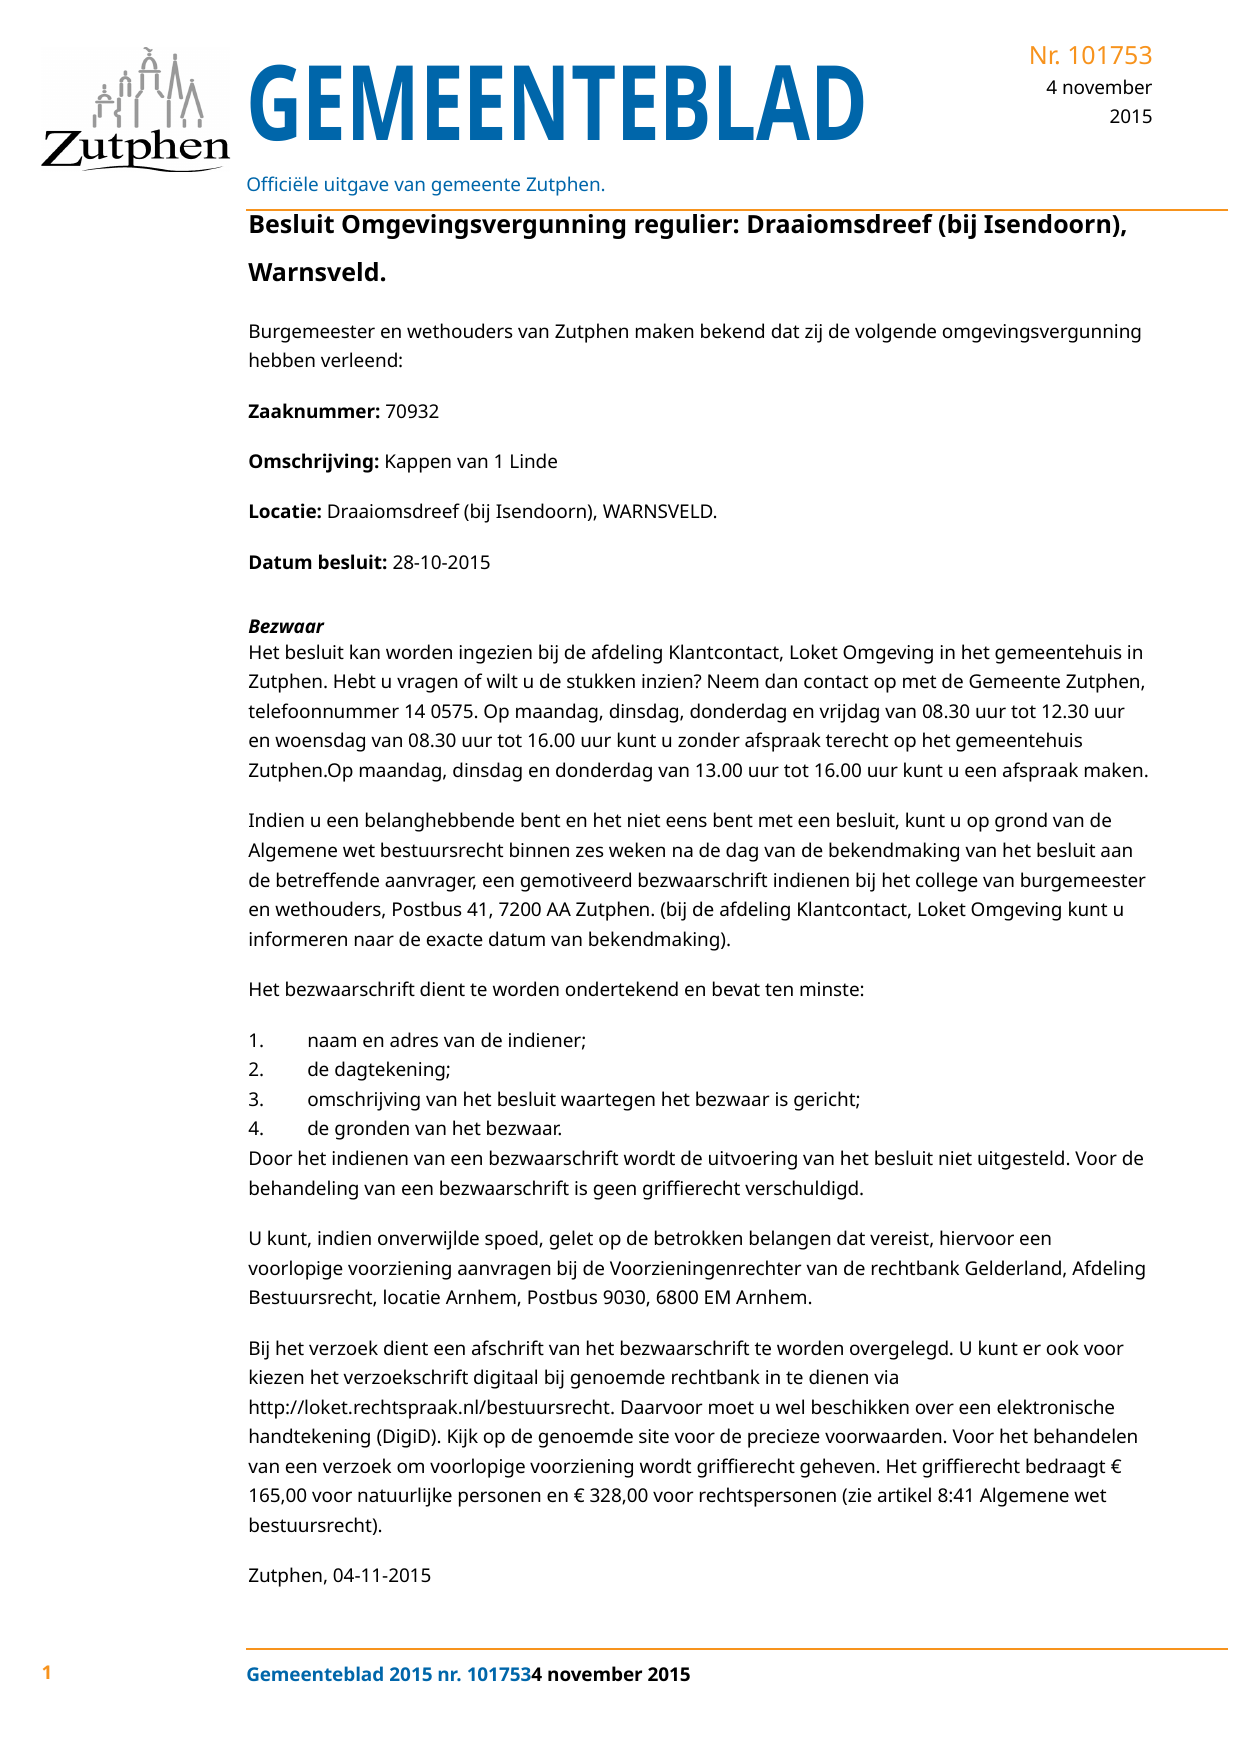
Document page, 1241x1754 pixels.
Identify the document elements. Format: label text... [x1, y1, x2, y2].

text Locatie: Draaiomsdreef (bij Isendoorn), WARNSVELD. [248, 499, 1152, 524]
text Bezwaar [248, 613, 1152, 639]
list naam en adres van de indiener; [248, 1027, 1152, 1052]
text Het bezwaarschrift dient te worden ondertekend en bevat ten minste: [248, 976, 1152, 1002]
text Zutphen, 04-11-2015 [248, 1563, 1152, 1588]
text Omschrijving: Kappen van 1 Linde [248, 448, 1152, 474]
text Bij het verzoek dient een afschrift van het bezwaarschrift te worden overgelegd. U kunt er ook voor kiezen het verzoekschrift digitaal bij genoemde rechtbank in te dienen via http://loket.rechtspraak.nl/bestuursrecht. Daarvoor moet u wel beschikken over een elektronische handtekening (DigiD). Kijk op de genoemde site voor de precieze voorwaarden. Voor het behandelen van een verzoek om voorlopige voorziening wordt griffierecht geheven. Het griffierecht bedraagt € 165,00 voor natuurlijke personen en € 328,00 voor rechtspersonen (zie artikel 8:41 Algemene wet bestuursrecht). [248, 1335, 1152, 1538]
list omschrijving van het besluit waartegen het bezwaar is gericht; [248, 1086, 1152, 1112]
text Indien u een belanghebbende bent en het niet eens bent met een besluit, kunt u op grond van de Algemene wet bestuursrecht binnen zes weken na de dag van de bekendmaking van het besluit aan de betreffende aanvrager, een gemotiveerd bezwaarschrift indienen bij het college van burgemeester en wethouders, Postbus 41, 7200 AA Zutphen. (bij de afdeling Klantcontact, Loket Omgeving kunt u informeren naar de exacte datum van bekendmaking). [248, 808, 1152, 952]
text Het besluit kan worden ingezien bij de afdeling Klantcontact, Loket Omgeving in het gemeentehuis in Zutphen. Hebt u vragen of wilt u de stukken inzien? Neem dan contact op met de Gemeente Zutphen, telefoonnummer 14 0575. Op maandag, dinsdag, donderdag en vrijdag van 08.30 uur tot 12.30 uur en woensdag van 08.30 uur tot 16.00 uur kunt u zonder afspraak terecht op het gemeentehuis Zutphen.Op maandag, dinsdag en donderdag van 13.00 uur tot 16.00 uur kunt u een afspraak maken. [248, 639, 1152, 783]
text Besluit Omgevingsvergunning regulier: Draaiomsdreef (bij Isendoorn), Warnsveld. [248, 211, 1152, 288]
text U kunt, indien onverwijlde spoed, gelet op de betrokken belangen dat vereist, hiervoor een voorlopige voorziening aanvragen bij de Voorzieningenrechter van de rechtbank Gelderland, Afdeling Bestuursrecht, locatie Arnhem, Postbus 9030, 6800 EM Arnhem. [248, 1225, 1152, 1310]
picture [41, 47, 231, 172]
text Burgemeester en wethouders van Zutphen maken bekend dat zij de volgende omgevingsvergunning hebben verleend: [248, 318, 1152, 373]
text Door het indienen van een bezwaarschrift wordt de uitvoering van het besluit niet uitgesteld. Voor de behandeling van een bezwaarschrift is geen griffierecht verschuldigd. [248, 1145, 1152, 1200]
list de dagtekening; [248, 1056, 1152, 1082]
text Zaaknummer: 70932 [248, 398, 1152, 424]
list de gronden van het bezwaar. [248, 1116, 1152, 1141]
text Datum besluit: 28-10-2015 [248, 549, 1152, 575]
